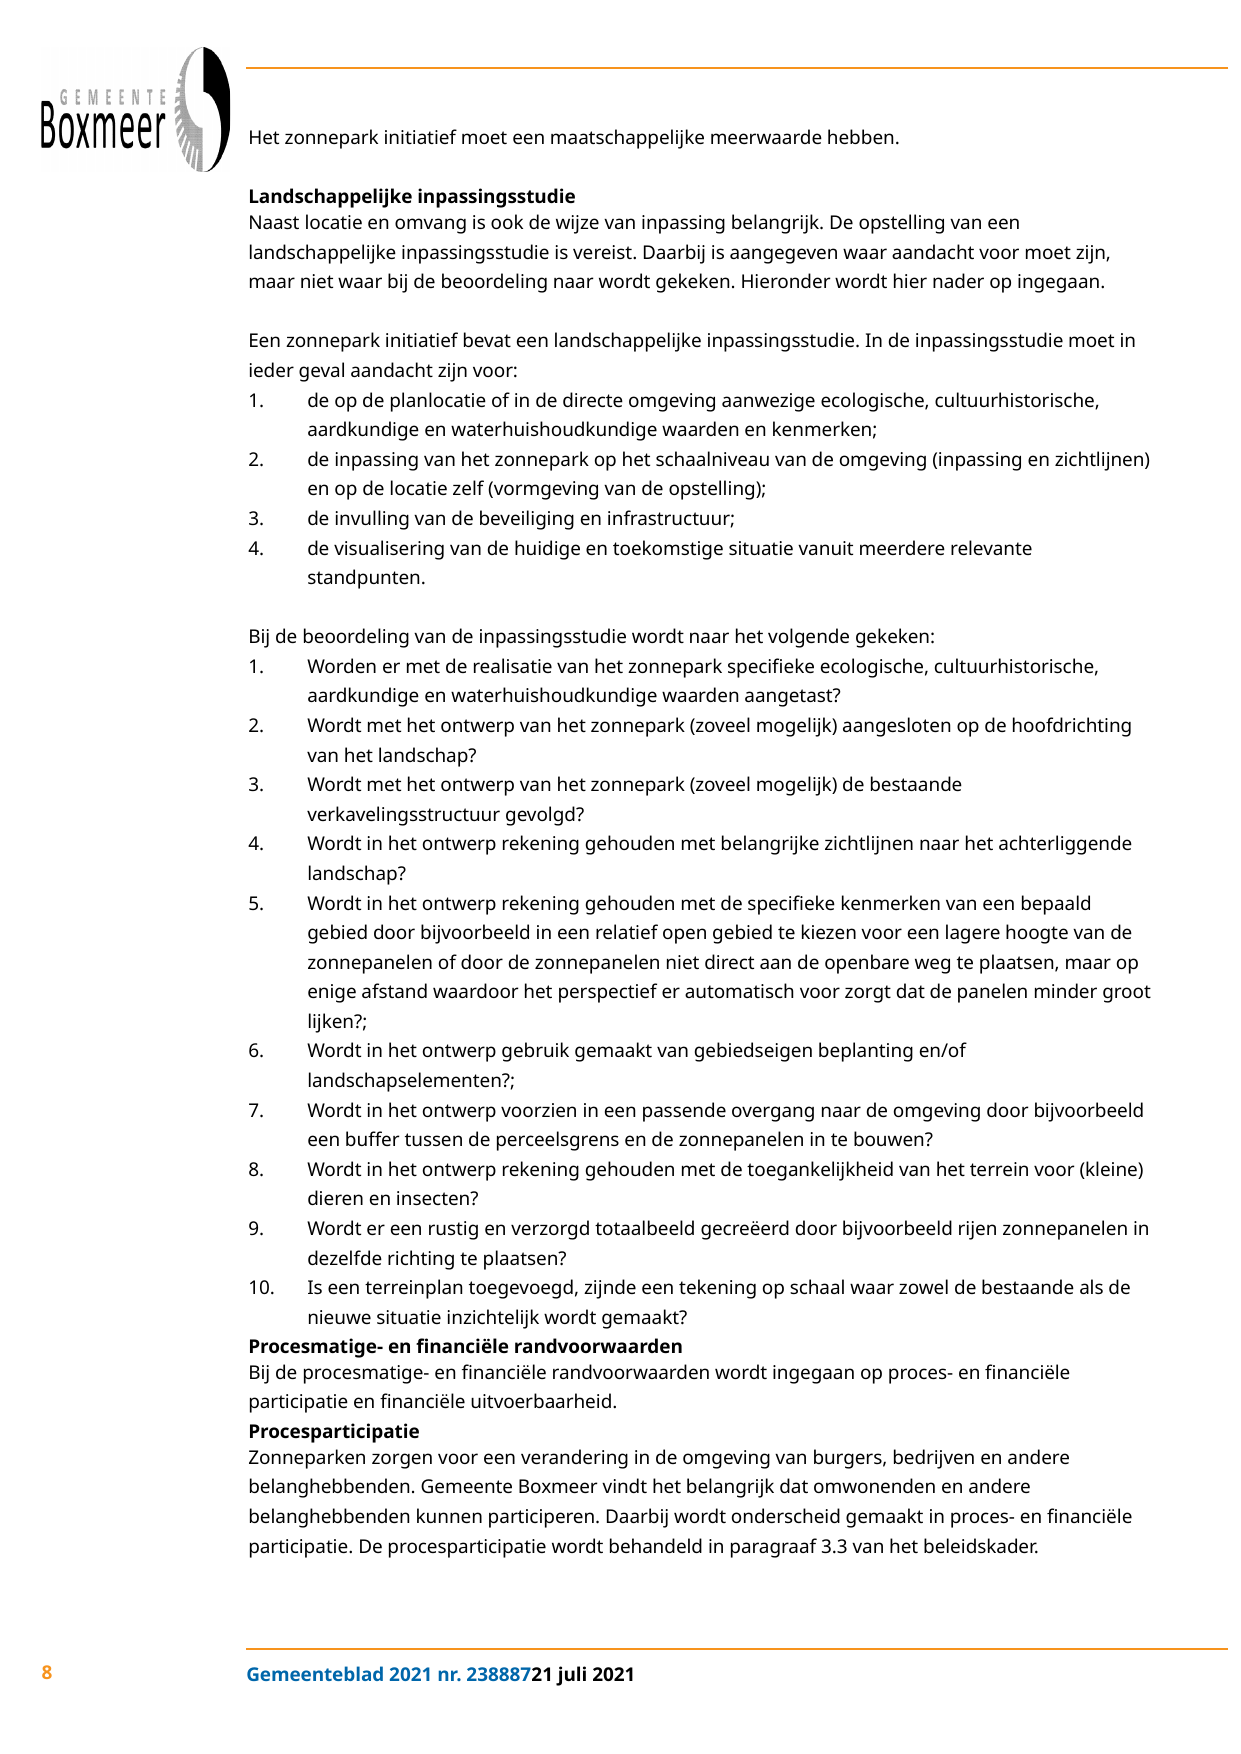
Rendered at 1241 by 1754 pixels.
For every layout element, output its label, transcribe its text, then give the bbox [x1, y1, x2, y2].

text Procesparticipatie [248, 1418, 1152, 1444]
text Procesmatige- en financiële randvoorwaarden [248, 1333, 1152, 1359]
list Wordt in het ontwerp voorzien in een passende overgang naar de omgeving door bijvoorbeeld een buffer tussen de perceelsgrens en de zonnepanelen in te bouwen? [248, 1097, 1152, 1152]
text Bij de beoordeling van de inpassingsstudie wordt naar het volgende gekeken: [248, 623, 1152, 649]
list Wordt in het ontwerp gebruik gemaakt van gebiedseigen beplanting en/of landschapselementen?; [248, 1038, 1152, 1093]
text Bij de procesmatige- en financiële randvoorwaarden wordt ingegaan op proces- en financiële participatie en financiële uitvoerbaarheid. [248, 1359, 1152, 1414]
list de inpassing van het zonnepark op het schaalniveau van de omgeving (inpassing en zichtlijnen) en op de locatie zelf (vormgeving van de opstelling); [248, 446, 1152, 501]
text Naast locatie en omvang is ook de wijze van inpassing belangrijk. De opstelling van een landschappelijke inpassingsstudie is vereist. Daarbij is aangegeven waar aandacht voor moet zijn, maar niet waar bij de beoordeling naar wordt gekeken. Hieronder wordt hier nader op ingegaan. [248, 209, 1152, 294]
text belanghebbenden kunnen participeren. Daarbij wordt onderscheid gemaakt in proces- en financiële participatie. De procesparticipatie wordt behandeld in paragraaf 3.3 van het beleidskader. [248, 1503, 1152, 1558]
list Wordt in het ontwerp rekening gehouden met de specifieke kenmerken van een bepaald gebied door bijvoorbeeld in een relatief open gebied te kiezen voor een lagere hoogte van de zonnepanelen of door de zonnepanelen niet direct aan de openbare weg te plaatsen, maar op enige afstand waardoor het perspectief er automatisch voor zorgt dat de panelen minder groot lijken?; [248, 890, 1152, 1034]
list Wordt in het ontwerp rekening gehouden met de toegankelijkheid van het terrein voor (kleine) dieren en insecten? [248, 1156, 1152, 1211]
list Wordt in het ontwerp rekening gehouden met belangrijke zichtlijnen naar het achterliggende landschap? [248, 831, 1152, 886]
list Wordt met het ontwerp van het zonnepark (zoveel mogelijk) aangesloten op de hoofdrichting van het landschap? [248, 712, 1152, 767]
list Wordt er een rustig en verzorgd totaalbeeld gecreëerd door bijvoorbeeld rijen zonnepanelen in dezelfde richting te plaatsen? [248, 1215, 1152, 1270]
list Is een terreinplan toegevoegd, zijnde een tekening op schaal waar zowel de bestaande als de nieuwe situatie inzichtelijk wordt gemaakt? [248, 1274, 1152, 1329]
text Een zonnepark initiatief bevat een landschappelijke inpassingsstudie. In de inpassingsstudie moet in ieder geval aandacht zijn voor: [248, 328, 1152, 383]
text belanghebbenden. Gemeente Boxmeer vindt het belangrijk dat omwonenden en andere [248, 1474, 1152, 1499]
list de op de planlocatie of in de directe omgeving aanwezige ecologische, cultuurhistorische, aardkundige en waterhuishoudkundige waarden en kenmerken; [248, 387, 1152, 442]
picture [41, 47, 231, 172]
list de invulling van de beveiliging en infrastructuur; [248, 505, 1152, 531]
list de visualisering van de huidige en toekomstige situatie vanuit meerdere relevante standpunten. [248, 535, 1152, 590]
text Zonneparken zorgen voor een verandering in de omgeving van burgers, bedrijven en andere [248, 1444, 1152, 1470]
text Het zonnepark initiatief moet een maatschappelijke meerwaarde hebben. [248, 124, 1152, 150]
list Wordt met het ontwerp van het zonnepark (zoveel mogelijk) de bestaande verkavelingsstructuur gevolgd? [248, 771, 1152, 827]
list Worden er met de realisatie van het zonnepark specifieke ecologische, cultuurhistorische, aardkundige en waterhuishoudkundige waarden aangetast? [248, 653, 1152, 708]
text Landschappelijke inpassingsstudie [248, 183, 1152, 209]
